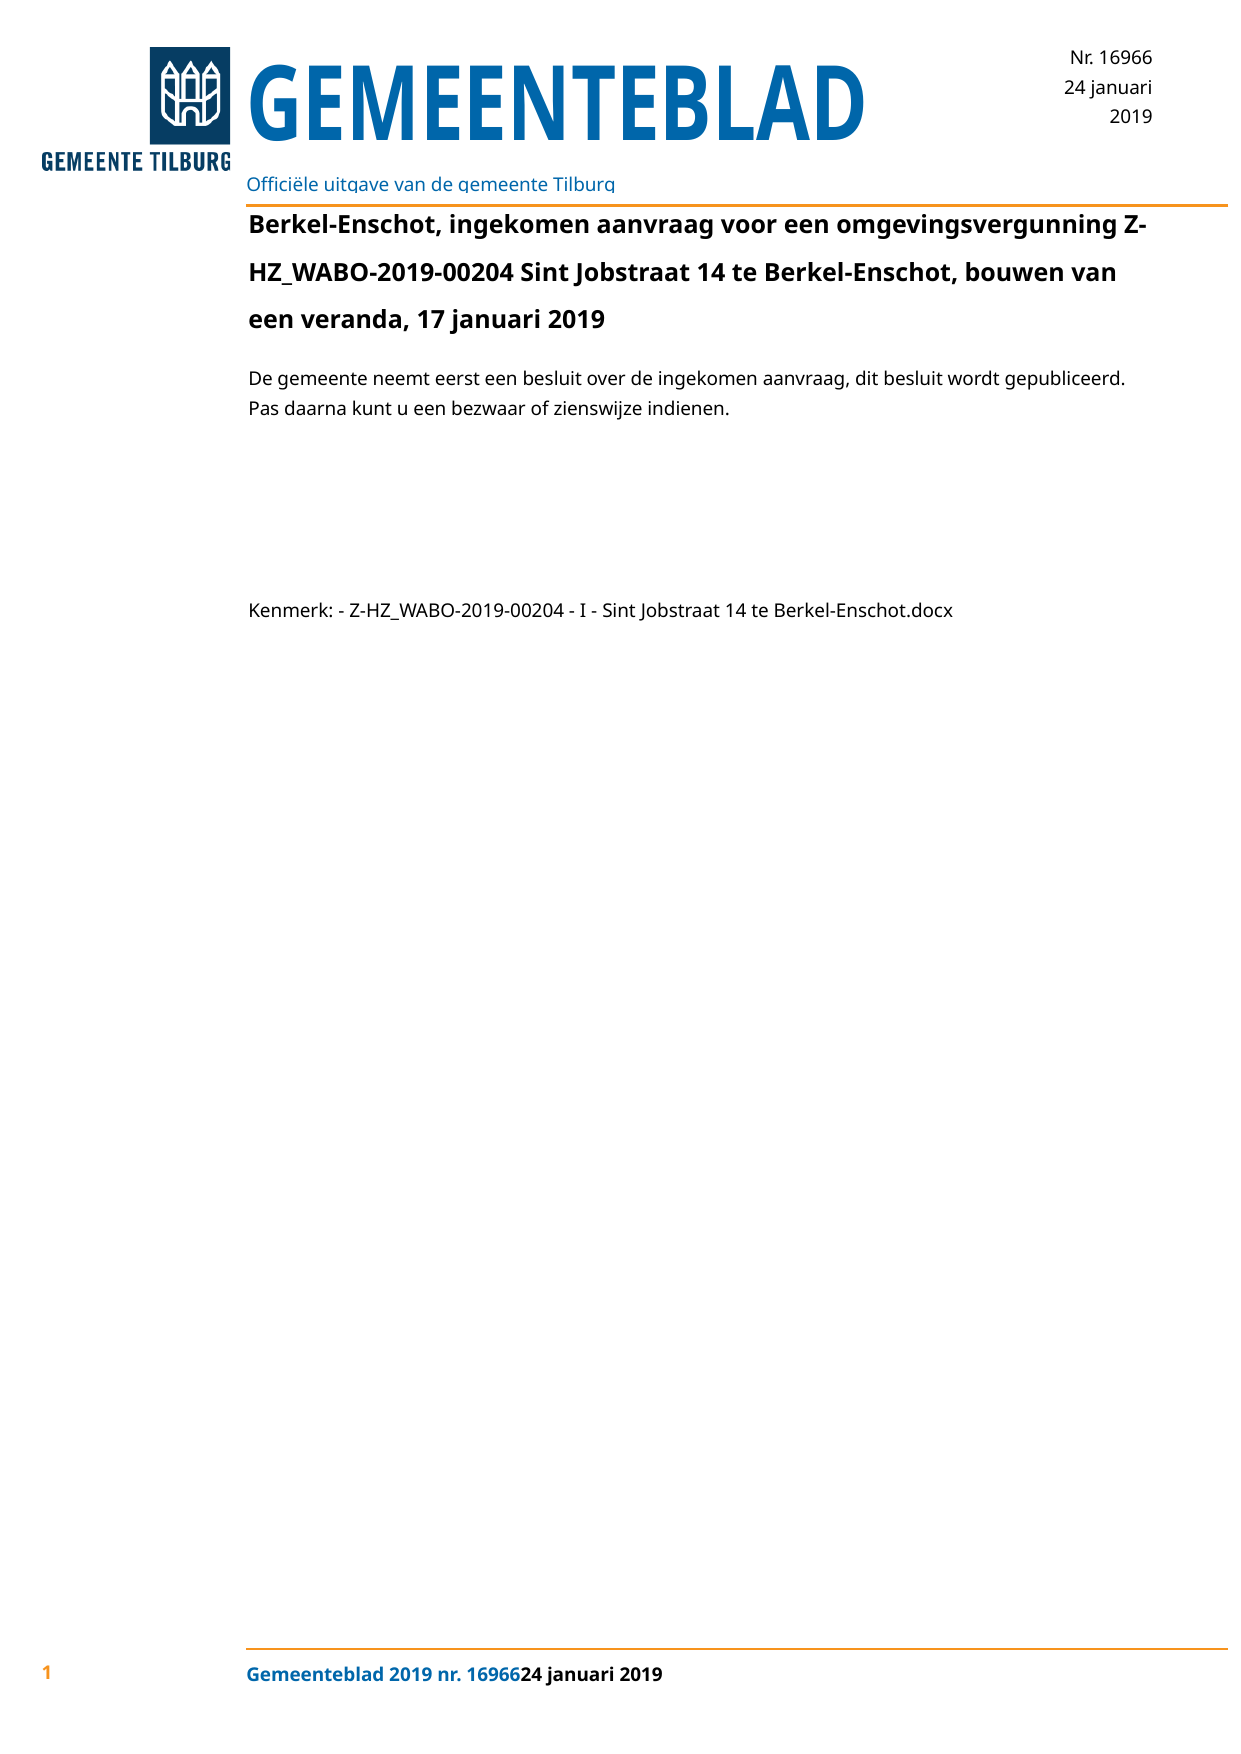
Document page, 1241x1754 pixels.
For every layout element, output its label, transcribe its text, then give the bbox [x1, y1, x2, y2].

text Kenmerk: - Z-HZ_WABO-2019-00204 - I - Sint Jobstraat 14 te Berkel-Enschot.docx [248, 597, 1152, 622]
text De gemeente neemt eerst een besluit over de ingekomen aanvraag, dit besluit wordt gepubliceerd. Pas daarna kunt u een bezwaar of zienswijze indienen. [248, 366, 1152, 421]
text Berkel-Enschot, ingekomen aanvraag voor een omgevingsvergunning Z-HZ_WABO-2019-00204 Sint Jobstraat 14 te Berkel-Enschot, bouwen van een veranda, 17 januari 2019 [248, 207, 1152, 336]
picture [41, 47, 231, 172]
